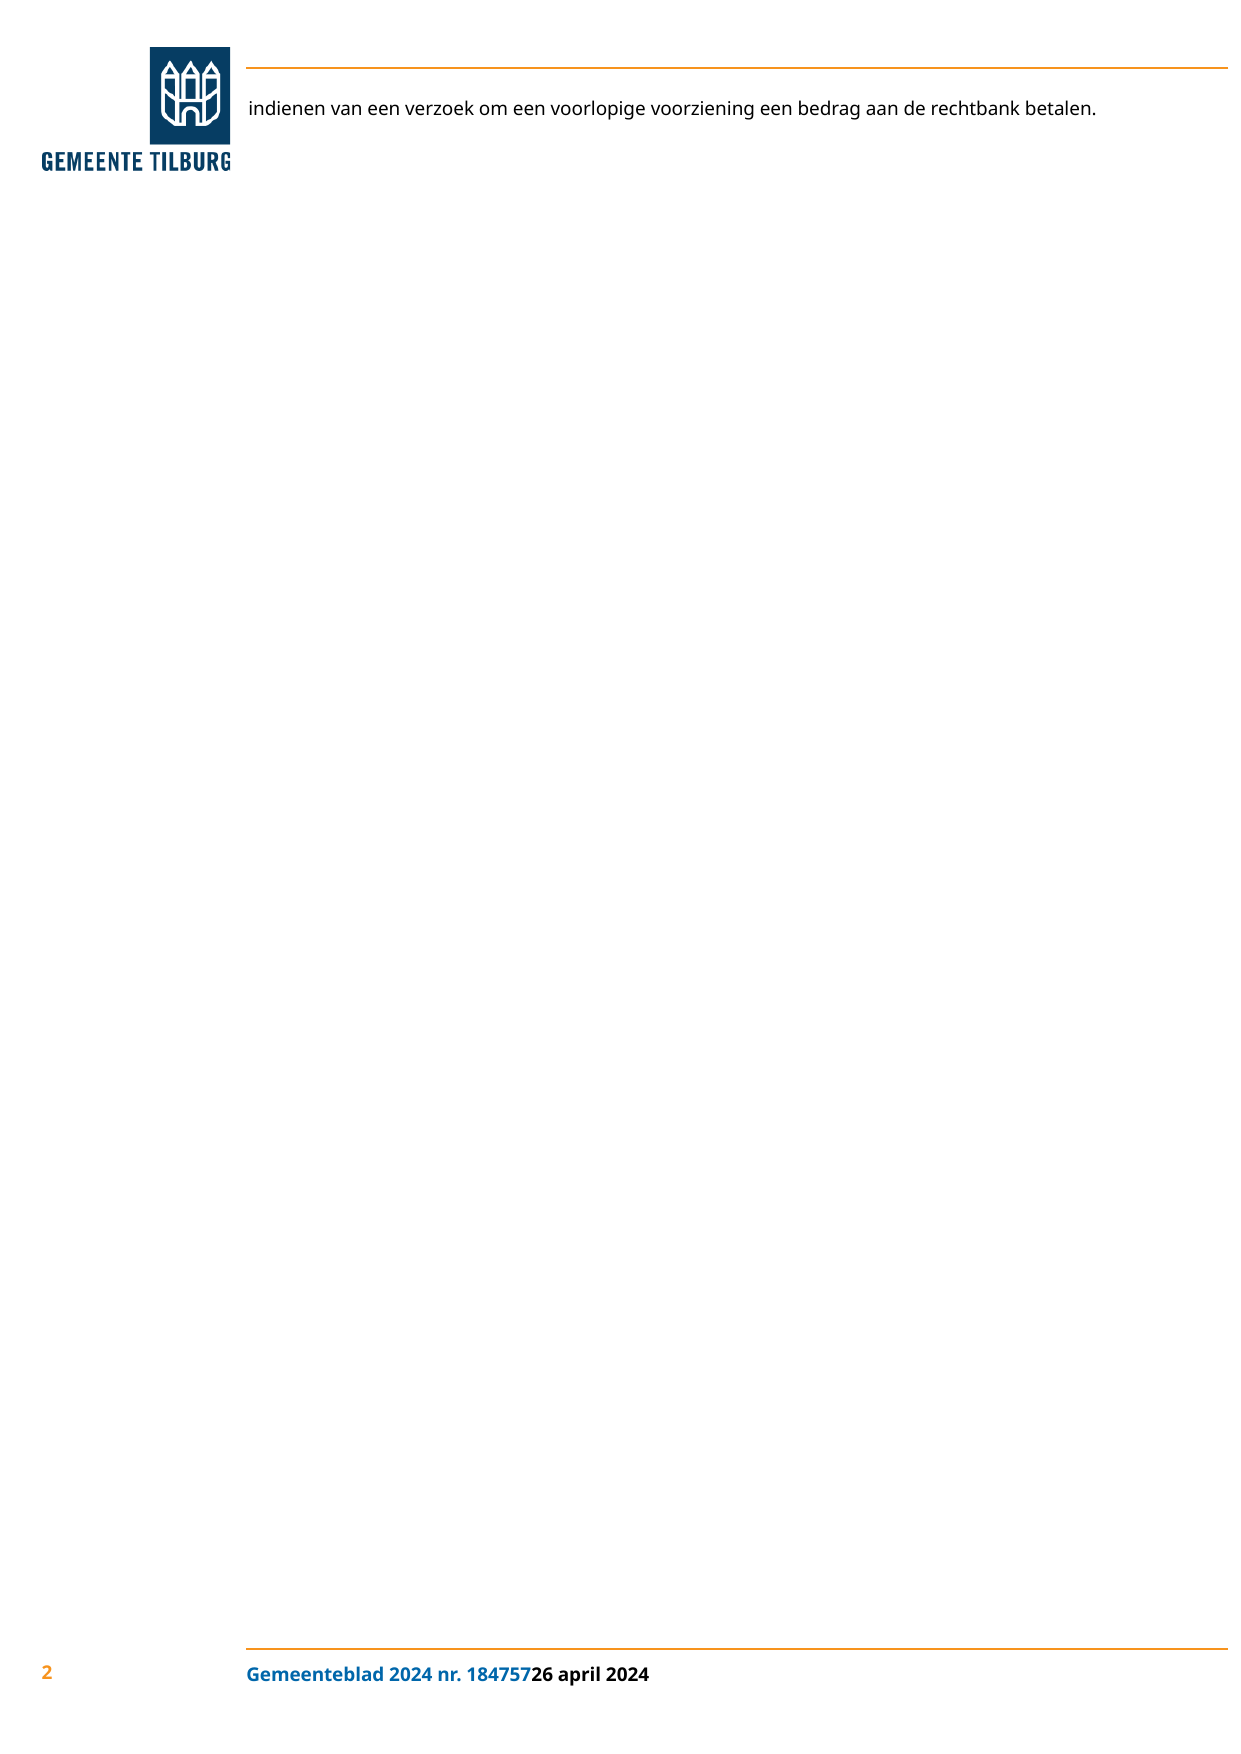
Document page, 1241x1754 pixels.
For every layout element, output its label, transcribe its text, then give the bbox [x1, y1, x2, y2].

picture [41, 47, 231, 172]
text indienen van een verzoek om een voorlopige voorziening een bedrag aan de rechtbank betalen. [248, 95, 1152, 121]
